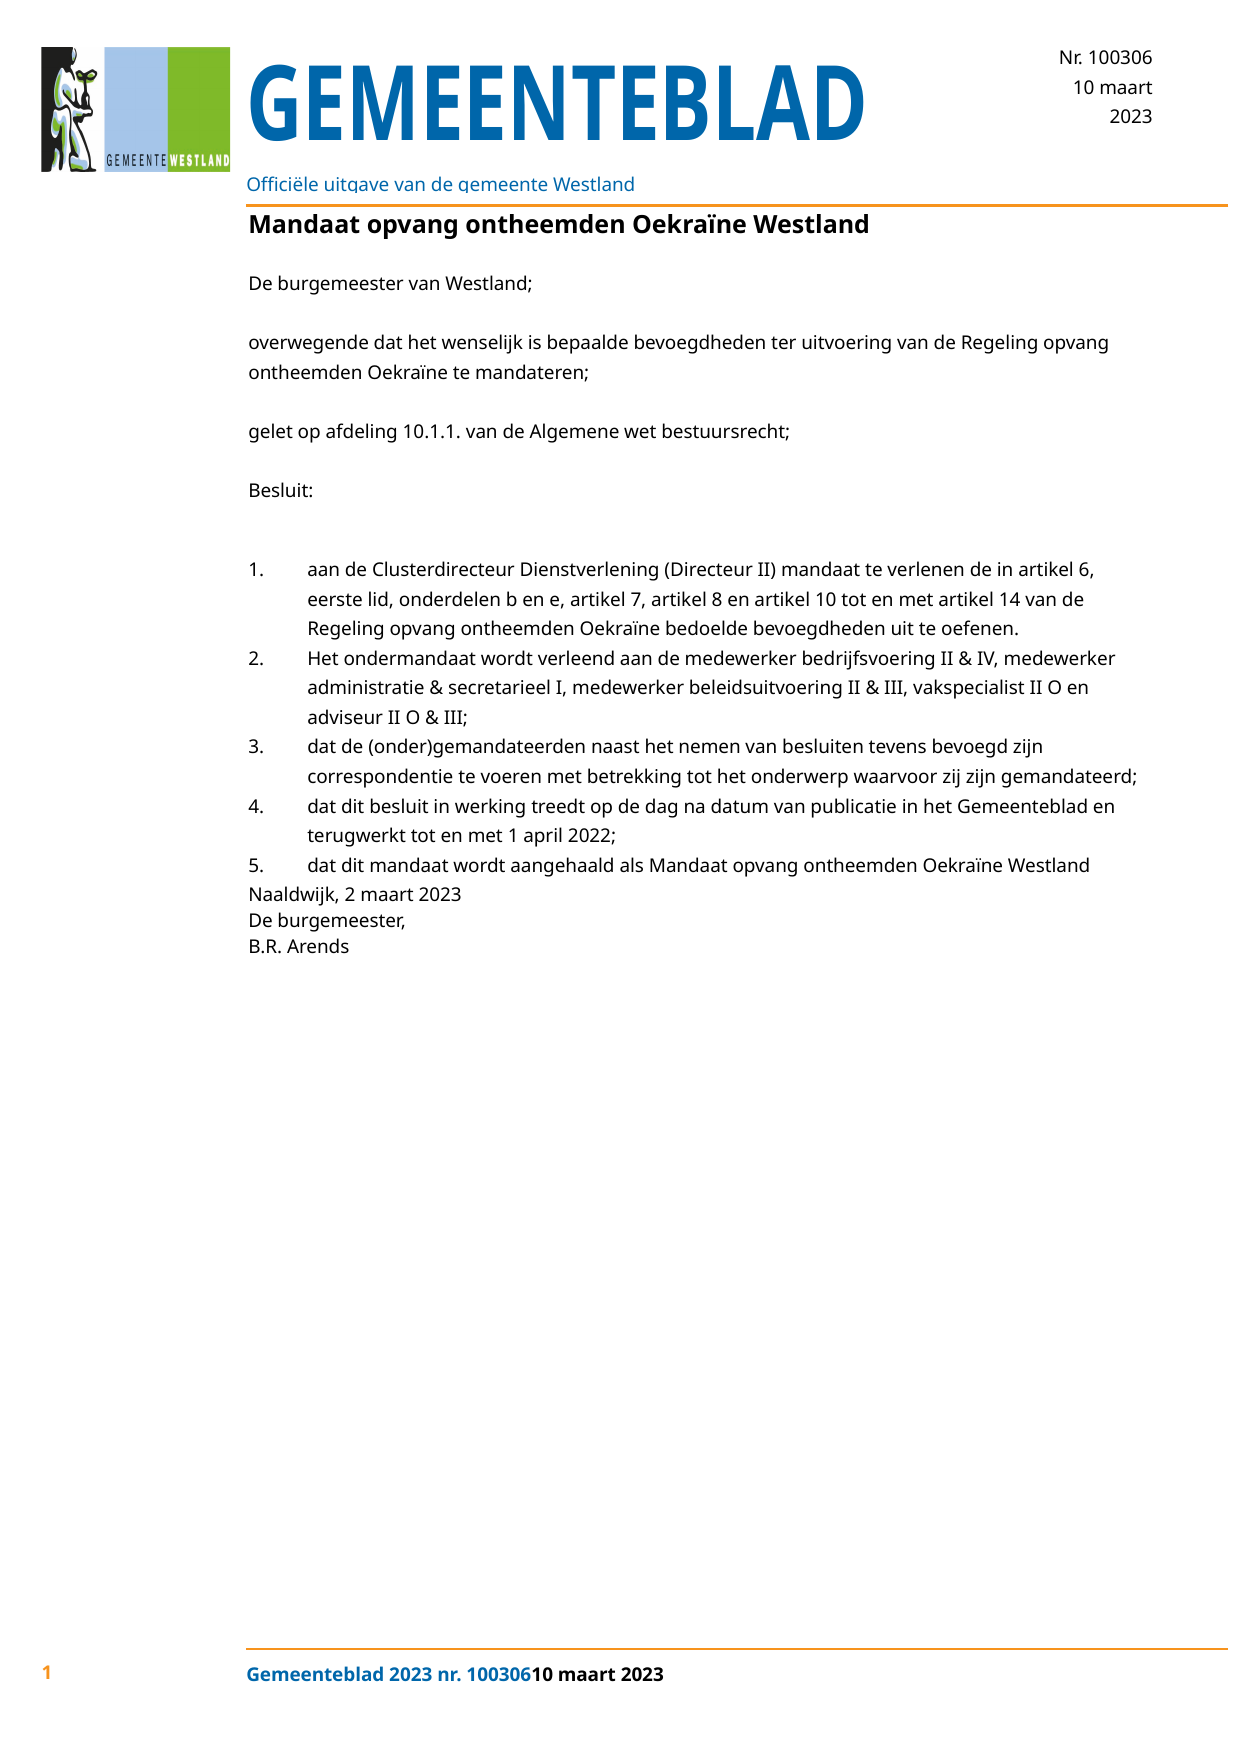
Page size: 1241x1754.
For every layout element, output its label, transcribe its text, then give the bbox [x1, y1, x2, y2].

text De burgemeester, [248, 907, 1152, 933]
list dat de (onder)gemandateerden naast het nemen van besluiten tevens bevoegd zijn correspondentie te voeren met betrekking tot het onderwerp waarvoor zij zijn gemandateerd; [248, 734, 1152, 789]
text Besluit: [248, 477, 1152, 503]
picture [41, 47, 231, 172]
text Mandaat opvang ontheemden Oekraïne Westland [248, 207, 1152, 241]
text B.R. Arends [248, 933, 1152, 959]
text De burgemeester van Westland; [248, 270, 1152, 296]
list aan de Clusterdirecteur Dienstverlening (Directeur II) mandaat te verlenen de in artikel 6, eerste lid, onderdelen b en e, artikel 7, artikel 8 en artikel 10 tot en met artikel 14 van de Regeling opvang ontheemden Oekraïne bedoelde bevoegdheden uit te oefenen. [248, 556, 1152, 641]
text Naaldwijk, 2 maart 2023 [248, 882, 1152, 907]
text gelet op afdeling 10.1.1. van de Algemene wet bestuursrecht; [248, 418, 1152, 444]
text overwegende dat het wenselijk is bepaalde bevoegdheden ter uitvoering van de Regeling opvang ontheemden Oekraïne te mandateren; [248, 329, 1152, 385]
list Het ondermandaat wordt verleend aan de medewerker bedrijfsvoering II & IV, medewerker administratie & secretarieel I, medewerker beleidsuitvoering II & III, vakspecialist II O en adviseur II O & III; [248, 645, 1152, 730]
list dat dit besluit in werking treedt op de dag na datum van publicatie in het Gemeenteblad en terugwerkt tot en met 1 april 2022; [248, 793, 1152, 848]
list dat dit mandaat wordt aangehaald als Mandaat opvang ontheemden Oekraïne Westland [248, 852, 1152, 878]
